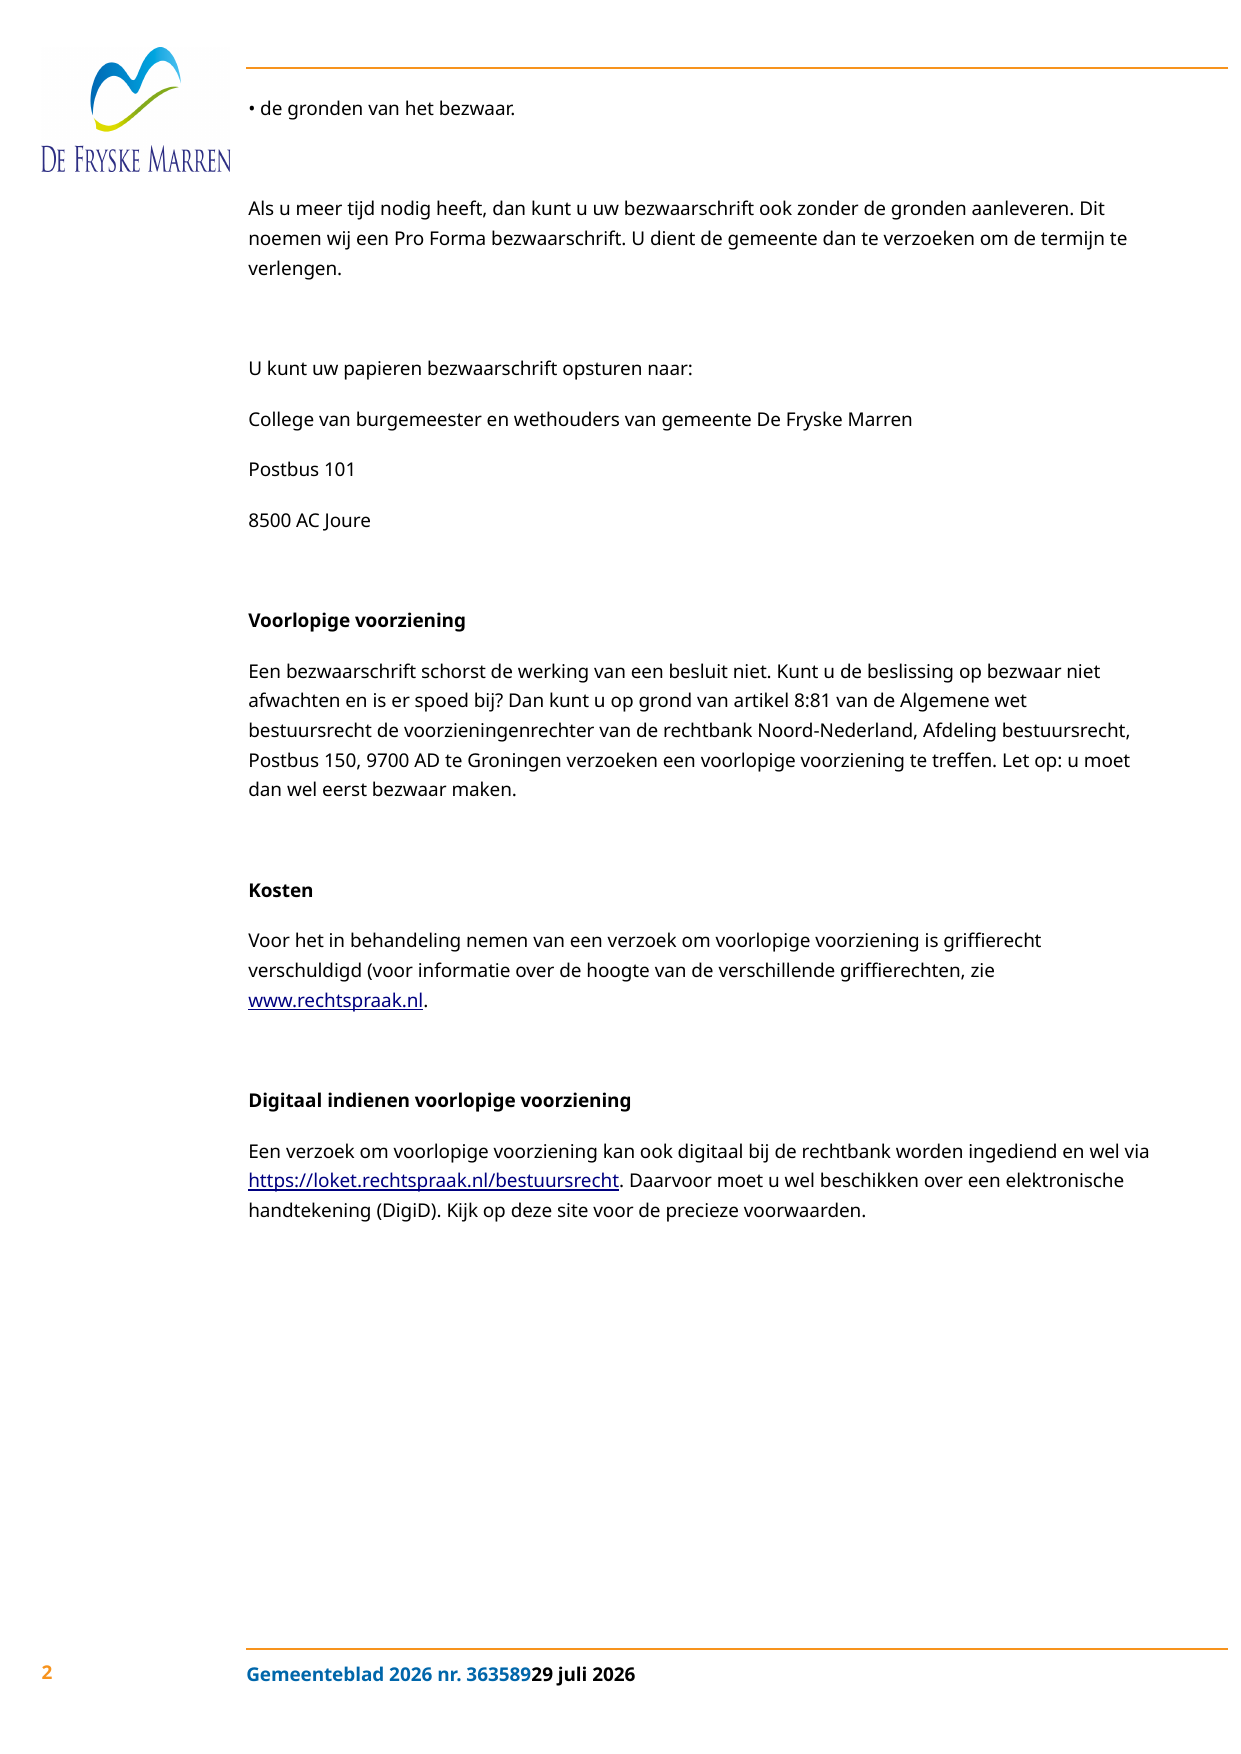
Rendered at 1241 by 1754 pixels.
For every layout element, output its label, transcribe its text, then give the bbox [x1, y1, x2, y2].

text Een bezwaarschrift schorst de werking van een besluit niet. Kunt u de beslissing op bezwaar niet afwachten en is er spoed bij? Dan kunt u op grond van artikel 8:81 van de Algemene wet bestuursrecht de voorzieningenrechter van de rechtbank Noord-Nederland, Afdeling bestuursrecht, Postbus 150, 9700 AD te Groningen verzoeken een voorlopige voorziening te treffen. Let op: u moet dan wel eerst bezwaar maken. [248, 658, 1152, 802]
text • de gronden van het bezwaar. [248, 95, 1152, 121]
text Voor het in behandeling nemen van een verzoek om voorlopige voorziening is griffierecht verschuldigd (voor informatie over de hoogte van de verschillende griffierechten, zie www.rechtspraak.nl. [248, 928, 1152, 1013]
text Voorlopige voorziening [248, 608, 1152, 633]
text 8500 AC Joure [248, 507, 1152, 533]
text Postbus 101 [248, 456, 1152, 482]
text Een verzoek om voorlopige voorziening kan ook digitaal bij de rechtbank worden ingediend en wel via https://loket.rechtspraak.nl/bestuursrecht. Daarvoor moet u wel beschikken over een elektronische handtekening (DigiD). Kijk op deze site voor de precieze voorwaarden. [248, 1138, 1152, 1223]
text Als u meer tijd nodig heeft, dan kunt u uw bezwaarschrift ook zonder de gronden aanleveren. Dit noemen wij een Pro Forma bezwaarschrift. U dient de gemeente dan te verzoeken om de termijn te verlengen. [248, 196, 1152, 281]
text U kunt uw papieren bezwaarschrift opsturen naar: [248, 356, 1152, 381]
text Digitaal indienen voorlopige voorziening [248, 1088, 1152, 1113]
text College van burgemeester en wethouders van gemeente De Fryske Marren [248, 406, 1152, 432]
picture [41, 47, 231, 172]
text Kosten [248, 877, 1152, 903]
